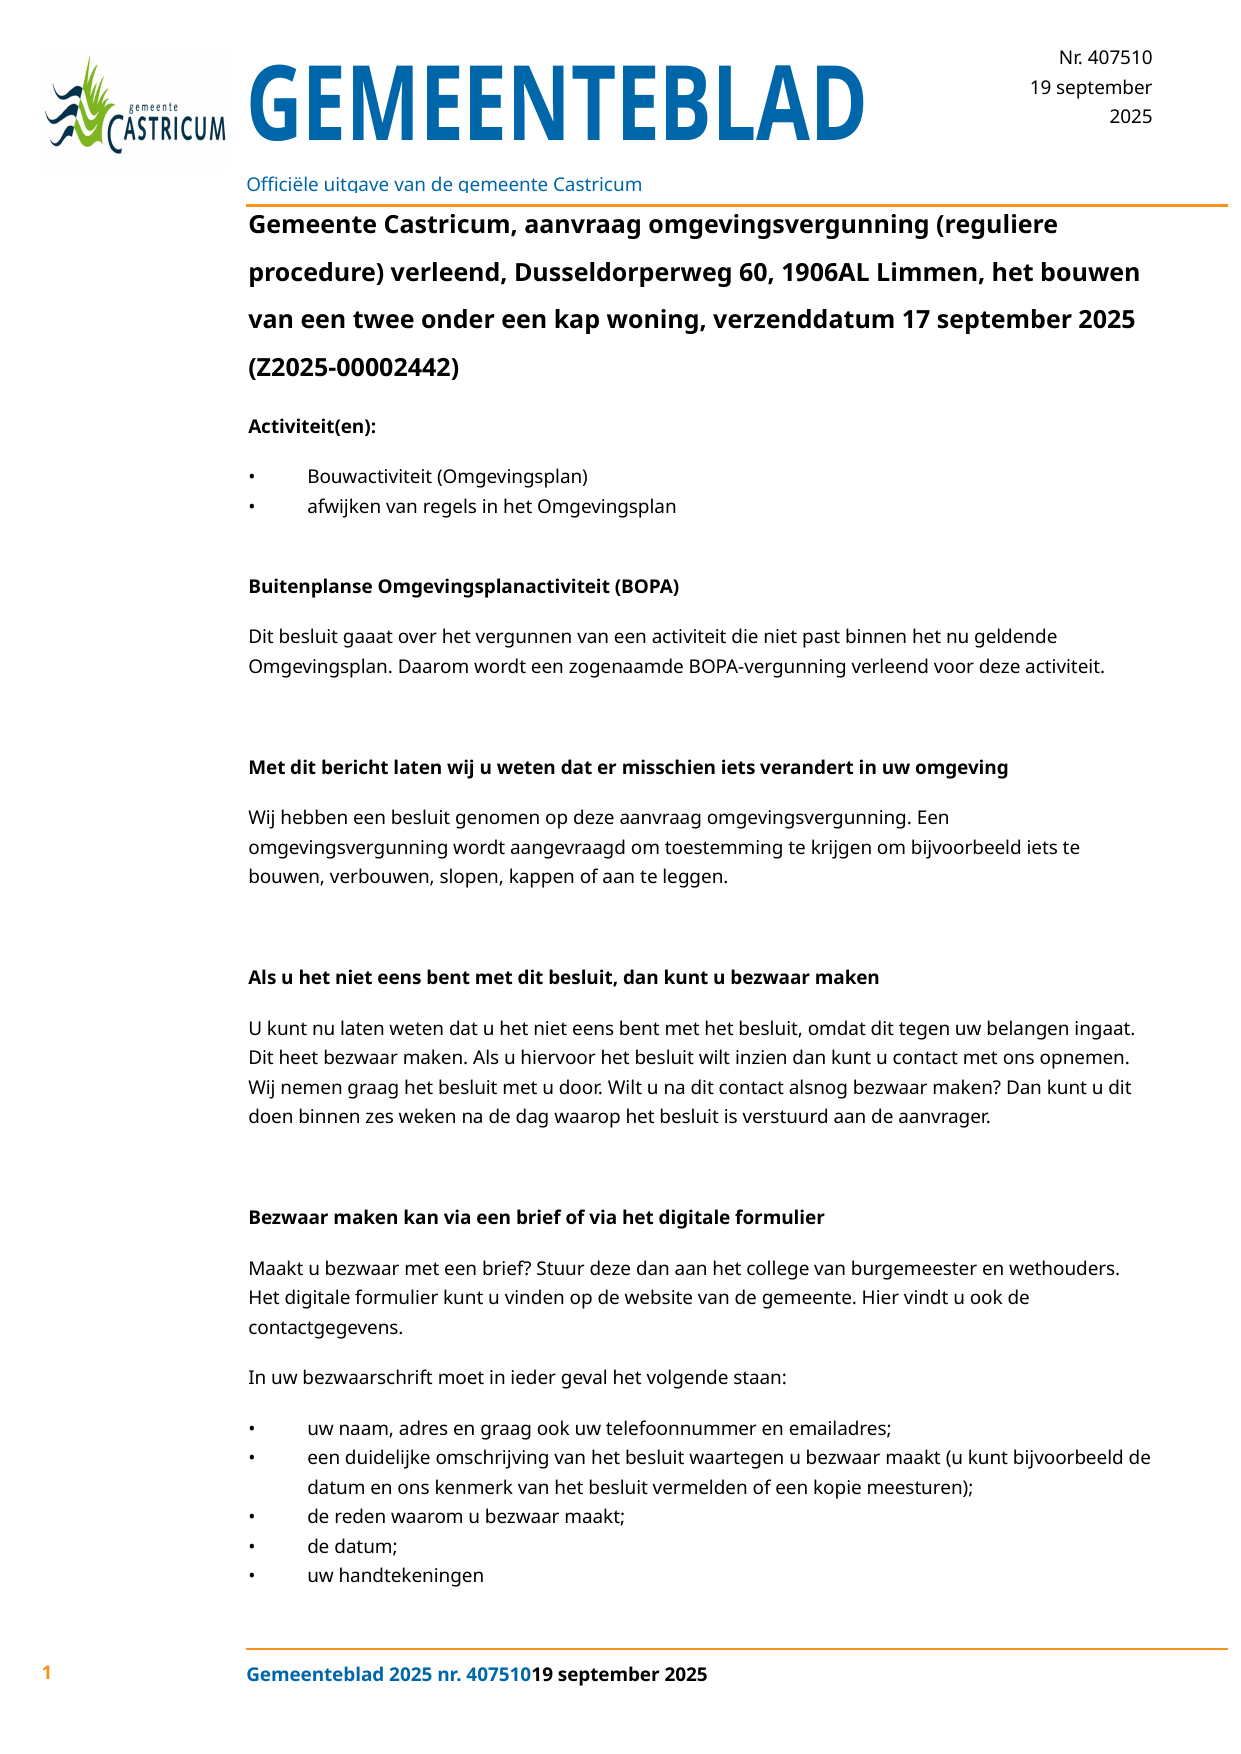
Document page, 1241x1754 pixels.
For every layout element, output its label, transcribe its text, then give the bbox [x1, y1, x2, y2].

list de reden waarom u bezwaar maakt; [248, 1503, 1152, 1529]
list een duidelijke omschrijving van het besluit waartegen u bezwaar maakt (u kunt bijvoorbeeld de datum en ons kenmerk van het besluit vermelden of een kopie meesturen); [248, 1444, 1152, 1500]
text U kunt nu laten weten dat u het niet eens bent met het besluit, omdat dit tegen uw belangen ingaat. Dit heet bezwaar maken. Als u hiervoor het besluit wilt inzien dan kunt u contact met ons opnemen. Wij nemen graag het besluit met u door. Wilt u na dit contact alsnog bezwaar maken? Dan kunt u dit doen binnen zes weken na de dag waarop het besluit is verstuurd aan de aanvrager. [248, 1015, 1152, 1129]
picture [41, 47, 231, 172]
text Buitenplanse Omgevingsplanactiviteit (BOPA) [248, 573, 1152, 599]
text Maakt u bezwaar met een brief? Stuur deze dan aan het college van burgemeester en wethouders. Het digitale formulier kunt u vinden op de website van de gemeente. Hier vindt u ook de contactgegevens. [248, 1255, 1152, 1340]
text In uw bezwaarschrift moet in ieder geval het volgende staan: [248, 1364, 1152, 1390]
list uw naam, adres en graag ook uw telefoonnummer en emailadres; [248, 1415, 1152, 1441]
list afwijken van regels in het Omgevingsplan [248, 493, 1152, 519]
text Gemeente Castricum, aanvraag omgevingsvergunning (reguliere procedure) verleend, Dusseldorperweg 60, 1906AL Limmen, het bouwen van een twee onder een kap woning, verzenddatum 17 september 2025 (Z2025-00002442) [248, 207, 1152, 384]
list uw handtekeningen [248, 1563, 1152, 1588]
list Bouwactiviteit (Omgevingsplan) [248, 463, 1152, 489]
text Als u het niet eens bent met dit besluit, dan kunt u bezwaar maken [248, 964, 1152, 990]
text Wij hebben een besluit genomen op deze aanvraag omgevingsvergunning. Een omgevingsvergunning wordt aangevraagd om toestemming te krijgen om bijvoorbeeld iets te bouwen, verbouwen, slopen, kappen of aan te leggen. [248, 804, 1152, 889]
list de datum; [248, 1533, 1152, 1559]
text Dit besluit gaaat over het vergunnen van een activiteit die niet past binnen het nu geldende Omgevingsplan. Daarom wordt een zogenaamde BOPA-vergunning verleend voor deze activiteit. [248, 623, 1152, 679]
text Met dit bericht laten wij u weten dat er misschien iets verandert in uw omgeving [248, 754, 1152, 780]
text Bezwaar maken kan via een brief of via het digitale formulier [248, 1204, 1152, 1230]
text Activiteit(en): [248, 413, 1152, 439]
